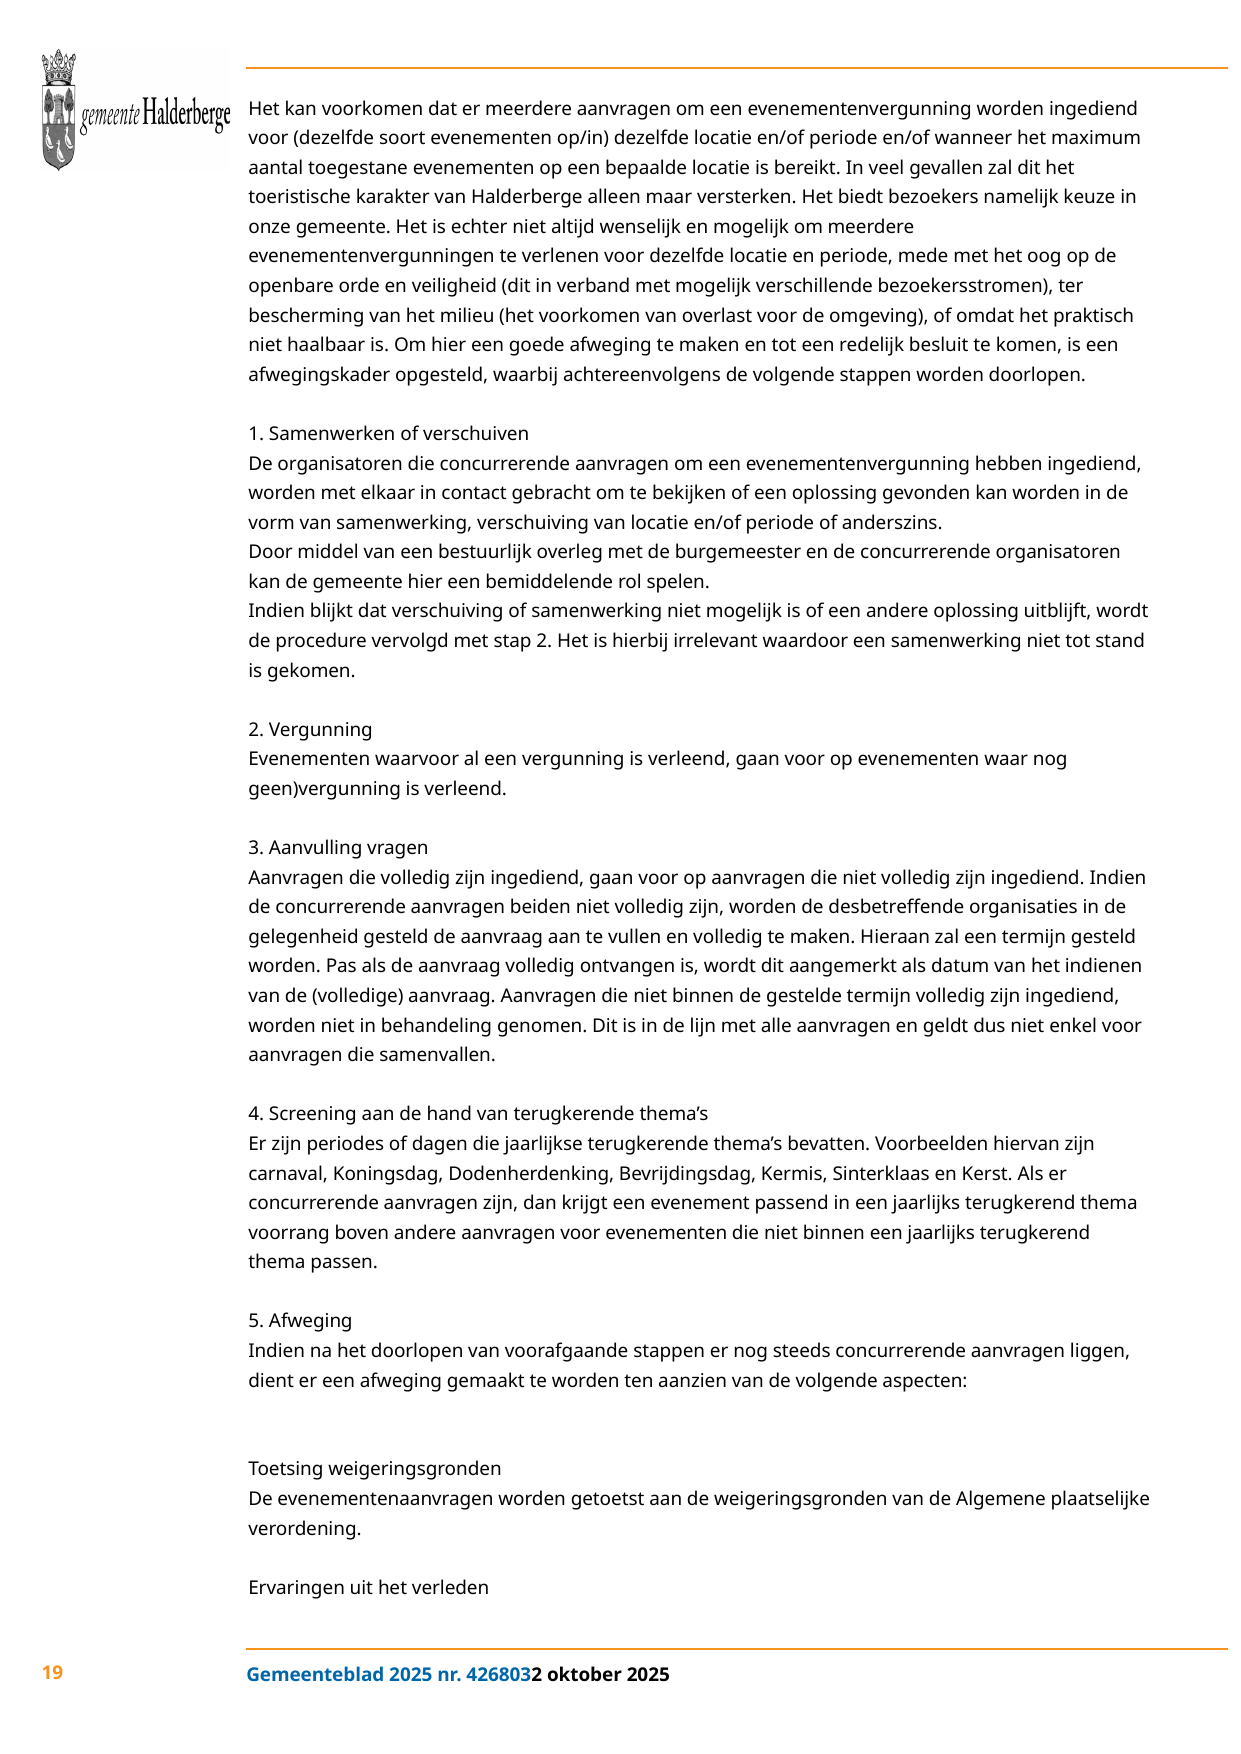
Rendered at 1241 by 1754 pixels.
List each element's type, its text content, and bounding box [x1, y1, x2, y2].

text 1. Samenwerken of verschuiven [248, 420, 1152, 446]
text Het kan voorkomen dat er meerdere aanvragen om een evenementenvergunning worden ingediend voor (dezelfde soort evenementen op/in) dezelfde locatie en/of periode en/of wanneer het maximum aantal toegestane evenementen op een bepaalde locatie is bereikt. In veel gevallen zal dit het toeristische karakter van Halderberge alleen maar versterken. Het biedt bezoekers namelijk keuze in onze gemeente. Het is echter niet altijd wenselijk en mogelijk om meerdere evenementenvergunningen te verlenen voor dezelfde locatie en periode, mede met het oog op de openbare orde en veiligheid (dit in verband met mogelijk verschillende bezoekersstromen), ter bescherming van het milieu (het voorkomen van overlast voor de omgeving), of omdat het praktisch niet haalbaar is. Om hier een goede afweging te maken en tot een redelijk besluit te komen, is een afwegingskader opgesteld, waarbij achtereenvolgens de volgende stappen worden doorlopen. [248, 95, 1152, 387]
text Toetsing weigeringsgronden [248, 1456, 1152, 1481]
text 5. Afweging [248, 1308, 1152, 1333]
text 4. Screening aan de hand van terugkerende thema’s [248, 1101, 1152, 1126]
text Er zijn periodes of dagen die jaarlijkse terugkerende thema’s bevatten. Voorbeelden hiervan zijn carnaval, Koningsdag, Dodenherdenking, Bevrijdingsdag, Kermis, Sinterklaas en Kerst. Als er concurrerende aanvragen zijn, dan krijgt een evenement passend in een jaarlijks terugkerend thema voorrang boven andere aanvragen voor evenementen die niet binnen een jaarlijks terugkerend thema passen. [248, 1130, 1152, 1274]
text Indien blijkt dat verschuiving of samenwerking niet mogelijk is of een andere oplossing uitblijft, wordt de procedure vervolgd met stap 2. Het is hierbij irrelevant waardoor een samenwerking niet tot stand is gekomen. [248, 598, 1152, 683]
text Indien na het doorlopen van voorafgaande stappen er nog steeds concurrerende aanvragen liggen, dient er een afweging gemaakt te worden ten aanzien van de volgende aspecten: [248, 1337, 1152, 1393]
text 2. Vergunning [248, 716, 1152, 742]
text Door middel van een bestuurlijk overleg met de burgemeester en de concurrerende organisatoren kan de gemeente hier een bemiddelende rol spelen. [248, 538, 1152, 594]
text Ervaringen uit het verleden [248, 1574, 1152, 1600]
text 3. Aanvulling vragen [248, 834, 1152, 860]
text Aanvragen die volledig zijn ingediend, gaan voor op aanvragen die niet volledig zijn ingediend. Indien de concurrerende aanvragen beiden niet volledig zijn, worden de desbetreffende organisaties in de gelegenheid gesteld de aanvraag aan te vullen en volledig te maken. Hieraan zal een termijn gesteld worden. Pas als de aanvraag volledig ontvangen is, wordt dit aangemerkt als datum van het indienen van de (volledige) aanvraag. Aanvragen die niet binnen de gestelde termijn volledig zijn ingediend, worden niet in behandeling genomen. Dit is in de lijn met alle aanvragen en geldt dus niet enkel voor aanvragen die samenvallen. [248, 864, 1152, 1067]
text De evenementenaanvragen worden getoetst aan de weigeringsgronden van de Algemene plaatselijke verordening. [248, 1485, 1152, 1541]
text De organisatoren die concurrerende aanvragen om een evenementenvergunning hebben ingediend, worden met elkaar in contact gebracht om te bekijken of een oplossing gevonden kan worden in de vorm van samenwerking, verschuiving van locatie en/of periode of anderszins. [248, 450, 1152, 535]
text Evenementen waarvoor al een vergunning is verleend, gaan voor op evenementen waar nog geen)vergunning is verleend. [248, 746, 1152, 801]
picture [41, 47, 231, 172]
